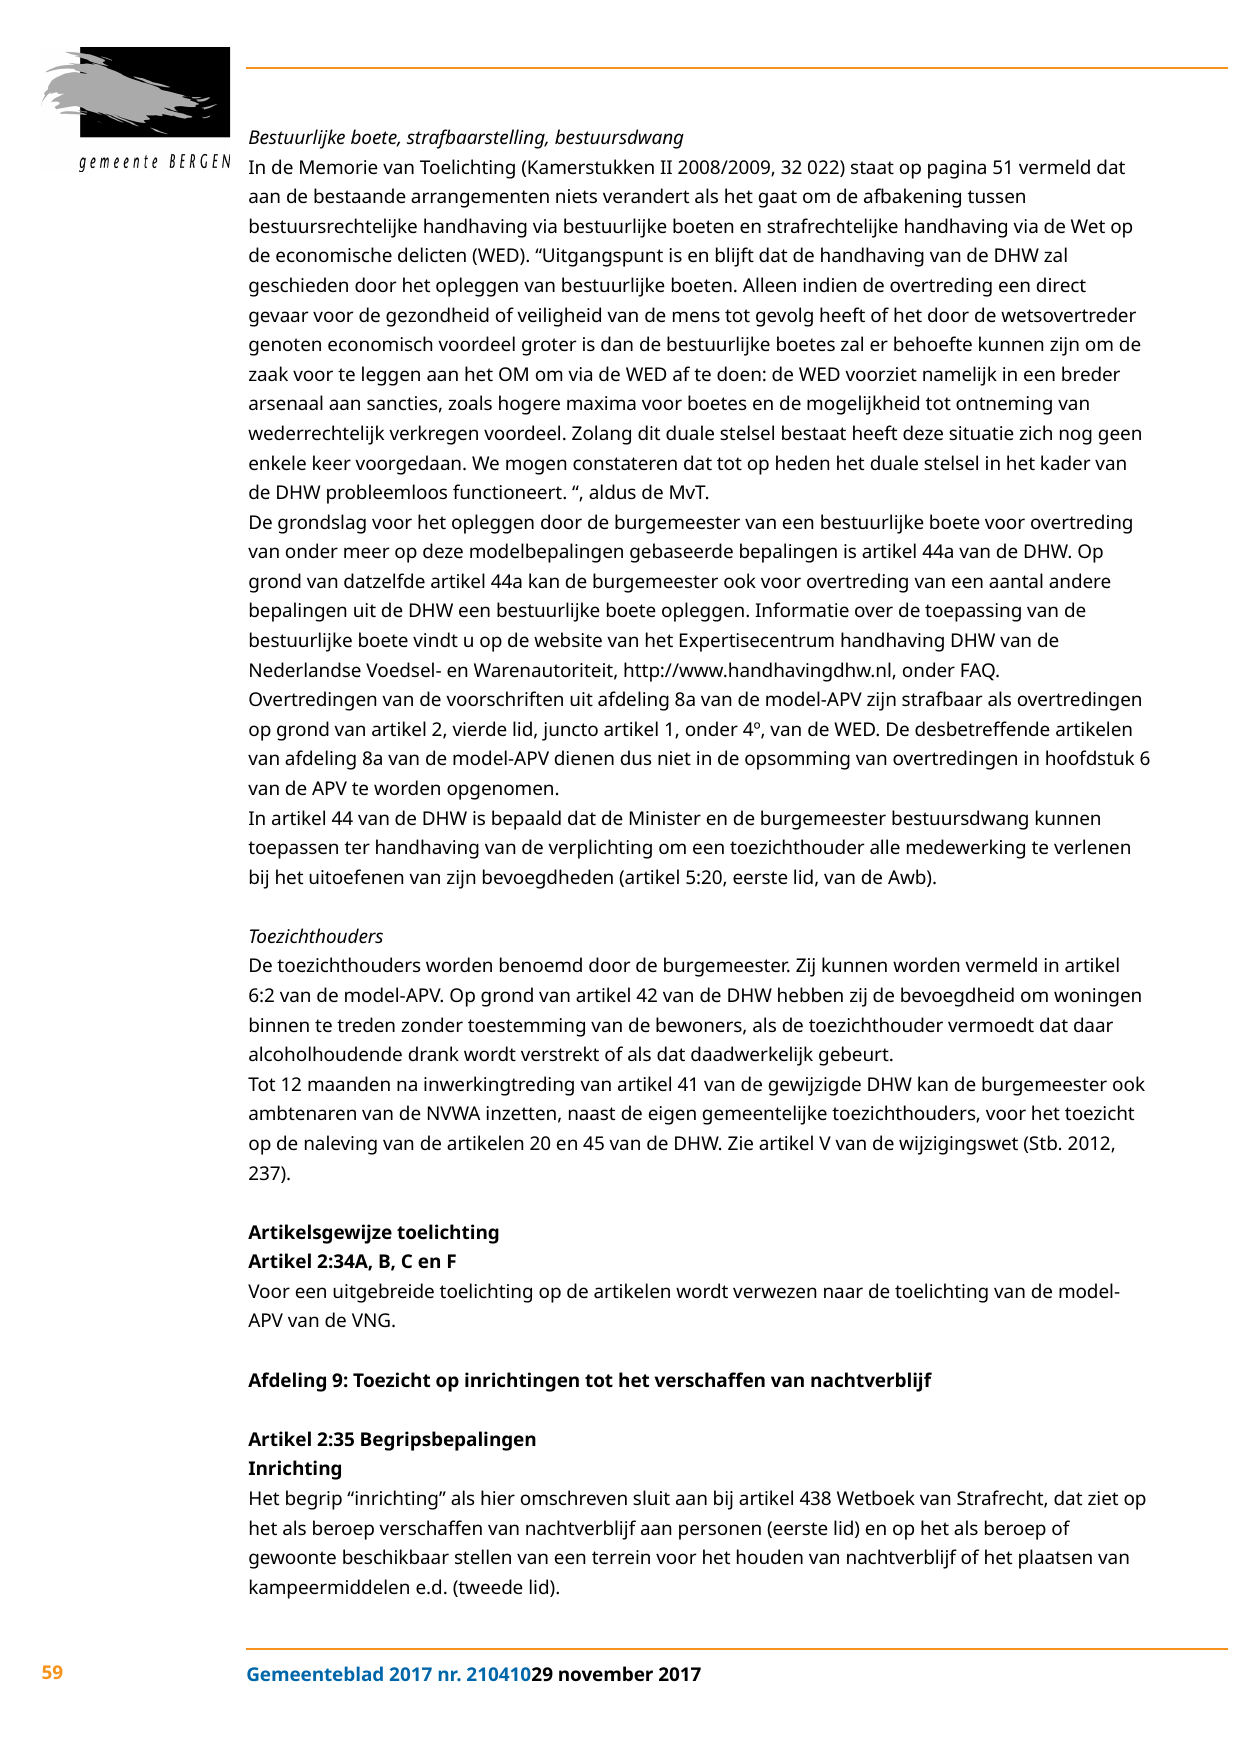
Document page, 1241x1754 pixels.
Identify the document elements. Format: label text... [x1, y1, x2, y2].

text In de Memorie van Toelichting (Kamerstukken II 2008/2009, 32 022) staat op pagina 51 vermeld dat aan de bestaande arrangementen niets verandert als het gaat om de afbakening tussen bestuursrechtelijke handhaving via bestuurlijke boeten en strafrechtelijke handhaving via de Wet op de economische delicten (WED). “Uitgangspunt is en blijft dat de handhaving van de DHW zal geschieden door het opleggen van bestuurlijke boeten. Alleen indien de overtreding een direct gevaar voor de gezondheid of veiligheid van de mens tot gevolg heeft of het door de wetsovertreder genoten economisch voordeel groter is dan de bestuurlijke boetes zal er behoefte kunnen zijn om de zaak voor te leggen aan het OM om via de WED af te doen: de WED voorziet namelijk in een breder arsenaal aan sancties, zoals hogere maxima voor boetes en de mogelijkheid tot ontneming van wederrechtelijk verkregen voordeel. Zolang dit duale stelsel bestaat heeft deze situatie zich nog geen enkele keer voorgedaan. We mogen constateren dat tot op heden het duale stelsel in het kader van de DHW probleemloos functioneert. “, aldus de MvT. [248, 154, 1152, 505]
text Artikel 2:34A, B, C en F [248, 1248, 1152, 1274]
text Afdeling 9: Toezicht op inrichtingen tot het verschaffen van nachtverblijf [248, 1367, 1152, 1393]
text De toezichthouders worden benoemd door de burgemeester. Zij kunnen worden vermeld in artikel 6:2 van de model-APV. Op grond van artikel 42 van de DHW hebben zij de bevoegdheid om woningen binnen te treden zonder toestemming van de bewoners, als de toezichthouder vermoedt dat daar alcoholhoudende drank wordt verstrekt of als dat daadwerkelijk gebeurt. [248, 953, 1152, 1067]
text Artikel 2:35 Begripsbepalingen [248, 1426, 1152, 1452]
text Inrichting [248, 1456, 1152, 1481]
text Tot 12 maanden na inwerkingtreding van artikel 41 van de gewijzigde DHW kan de burgemeester ook ambtenaren van de NVWA inzetten, naast de eigen gemeentelijke toezichthouders, voor het toezicht op de naleving van de artikelen 20 en 45 van de DHW. Zie artikel V van de wijzigingswet (Stb. 2012, 237). [248, 1071, 1152, 1186]
text Voor een uitgebreide toelichting op de artikelen wordt verwezen naar de toelichting van de model-APV van de VNG. [248, 1278, 1152, 1333]
text Artikelsgewijze toelichting [248, 1219, 1152, 1245]
text Overtredingen van de voorschriften uit afdeling 8a van de model-APV zijn strafbaar als overtredingen op grond van artikel 2, vierde lid, juncto artikel 1, onder 4º, van de WED. De desbetreffende artikelen van afdeling 8a van de model-APV dienen dus niet in de opsomming van overtredingen in hoofdstuk 6 van de APV te worden opgenomen. [248, 686, 1152, 801]
text Bestuurlijke boete, strafbaarstelling, bestuursdwang [248, 124, 1152, 150]
text De grondslag voor het opleggen door de burgemeester van een bestuurlijke boete voor overtreding van onder meer op deze modelbepalingen gebaseerde bepalingen is artikel 44a van de DHW. Op grond van datzelfde artikel 44a kan de burgemeester ook voor overtreding van een aantal andere bepalingen uit de DHW een bestuurlijke boete opleggen. Informatie over de toepassing van de bestuurlijke boete vindt u op de website van het Expertisecentrum handhaving DHW van de Nederlandse Voedsel- en Warenautoriteit, http://www.handhavingdhw.nl, onder FAQ. [248, 509, 1152, 683]
text In artikel 44 van de DHW is bepaald dat de Minister en de burgemeester bestuursdwang kunnen toepassen ter handhaving van de verplichting om een toezichthouder alle medewerking te verlenen bij het uitoefenen van zijn bevoegdheden (artikel 5:20, eerste lid, van de Awb). [248, 805, 1152, 890]
text Toezichthouders [248, 923, 1152, 949]
picture [41, 47, 231, 172]
text Het begrip “inrichting” als hier omschreven sluit aan bij artikel 438 Wetboek van Strafrecht, dat ziet op het als beroep verschaffen van nachtverblijf aan personen (eerste lid) en op het als beroep of gewoonte beschikbaar stellen van een terrein voor het houden van nachtverblijf of het plaatsen van kampeermiddelen e.d. (tweede lid). [248, 1485, 1152, 1600]
